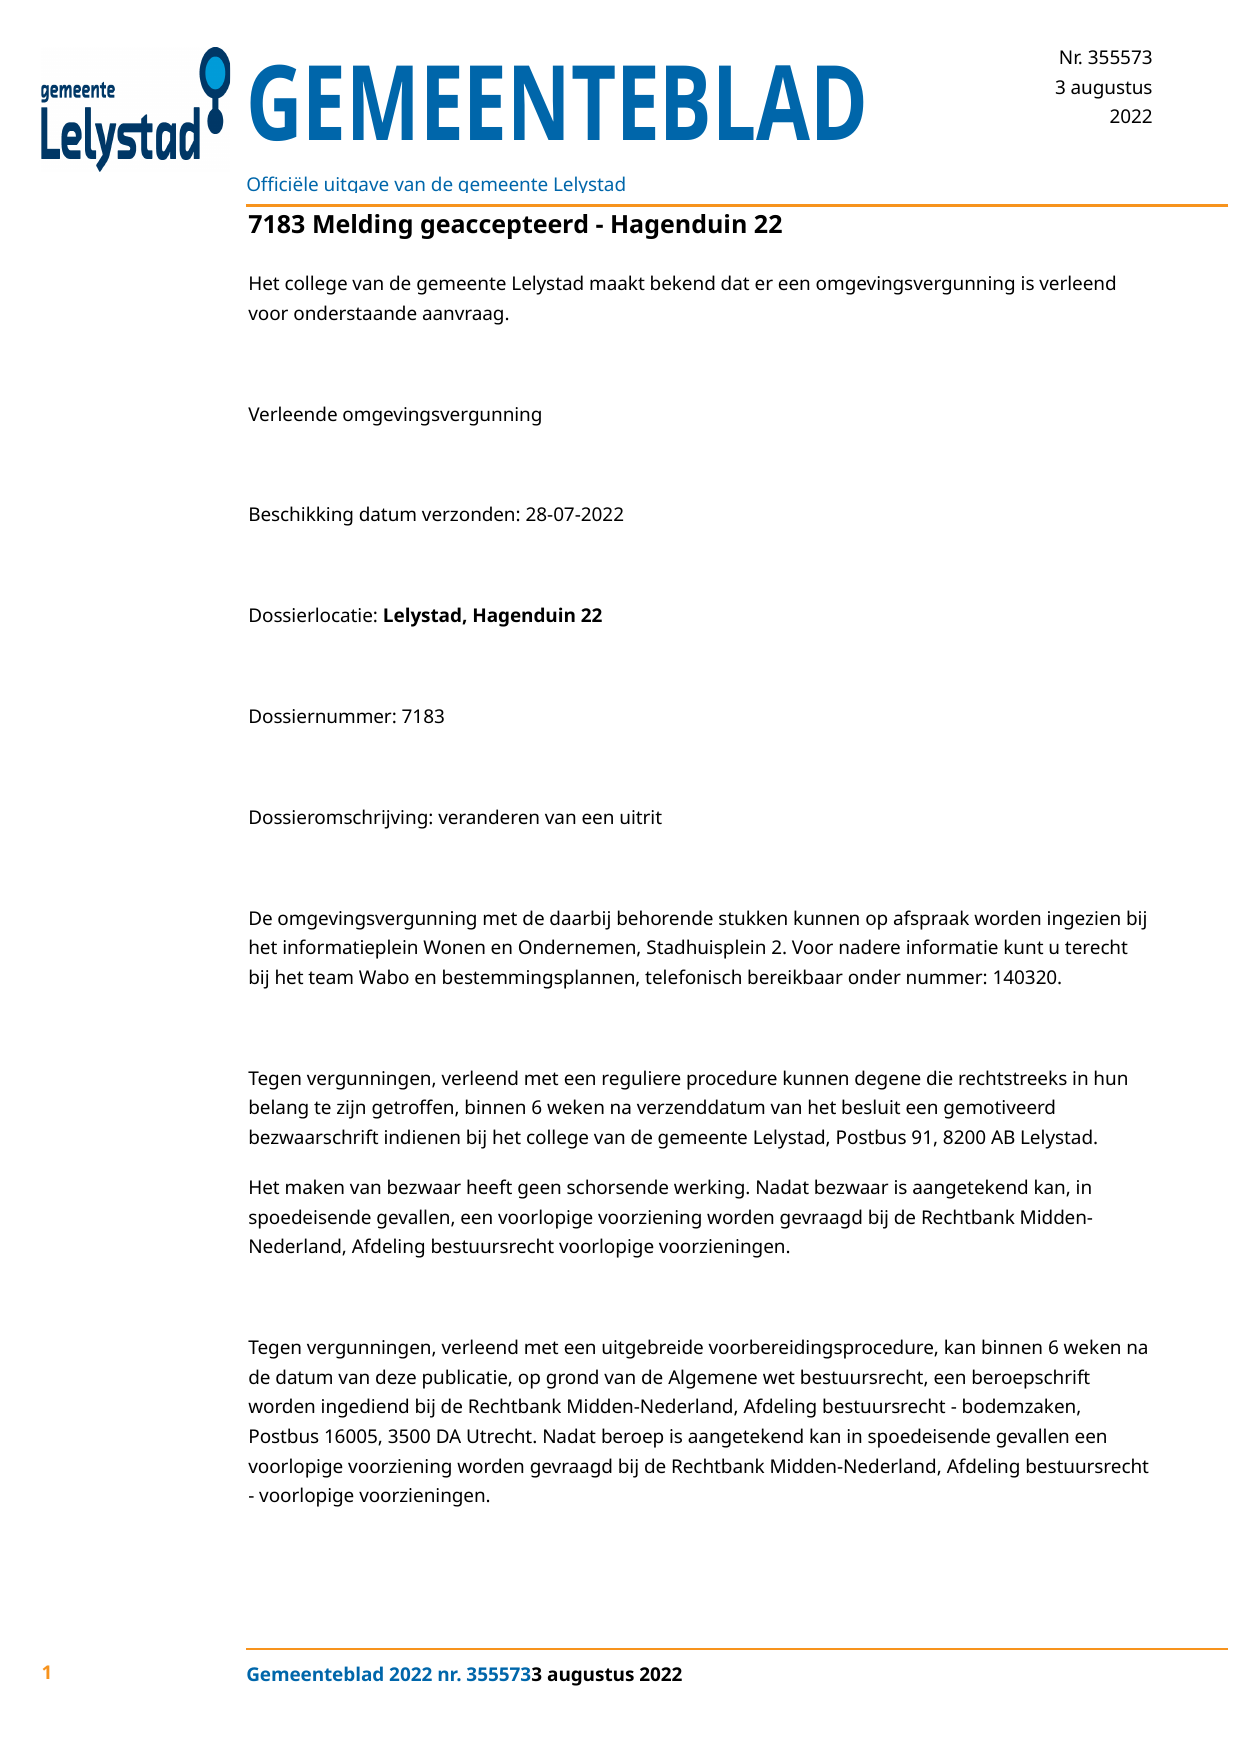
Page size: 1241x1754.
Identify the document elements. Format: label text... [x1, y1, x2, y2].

text De omgevingsvergunning met de daarbij behorende stukken kunnen op afspraak worden ingezien bij het informatieplein Wonen en Ondernemen, Stadhuisplein 2. Voor nadere informatie kunt u terecht bij het team Wabo en bestemmingsplannen, telefonisch bereikbaar onder nummer: 140320. [248, 905, 1152, 990]
text Het college van de gemeente Lelystad maakt bekend dat er een omgevingsvergunning is verleend voor onderstaande aanvraag. [248, 270, 1152, 326]
text Dossieromschrijving: veranderen van een uitrit [248, 804, 1152, 830]
picture [41, 47, 231, 172]
text 7183 Melding geaccepteerd - Hagenduin 22 [248, 207, 1152, 241]
text Tegen vergunningen, verleend met een reguliere procedure kunnen degene die rechtstreeks in hun belang te zijn getroffen, binnen 6 weken na verzenddatum van het besluit een gemotiveerd bezwaarschrift indienen bij het college van de gemeente Lelystad, Postbus 91, 8200 AB Lelystad. [248, 1065, 1152, 1150]
text Beschikking datum verzonden: 28-07-2022 [248, 502, 1152, 527]
text Dossierlocatie: Lelystad, Hagenduin 22 [248, 602, 1152, 628]
text Het maken van bezwaar heeft geen schorsende werking. Nadat bezwaar is aangetekend kan, in spoedeisende gevallen, een voorlopige voorziening worden gevraagd bij de Rechtbank Midden-Nederland, Afdeling bestuursrecht voorlopige voorzieningen. [248, 1174, 1152, 1259]
text Dossiernummer: 7183 [248, 703, 1152, 729]
text Verleende omgevingsvergunning [248, 401, 1152, 426]
text Tegen vergunningen, verleend met een uitgebreide voorbereidingsprocedure, kan binnen 6 weken na de datum van deze publicatie, op grond van de Algemene wet bestuursrecht, een beroepschrift worden ingediend bij de Rechtbank Midden-Nederland, Afdeling bestuursrecht - bodemzaken, Postbus 16005, 3500 DA Utrecht. Nadat beroep is aangetekend kan in spoedeisende gevallen een voorlopige voorziening worden gevraagd bij de Rechtbank Midden-Nederland, Afdeling bestuursrecht - voorlopige voorzieningen. [248, 1334, 1152, 1508]
